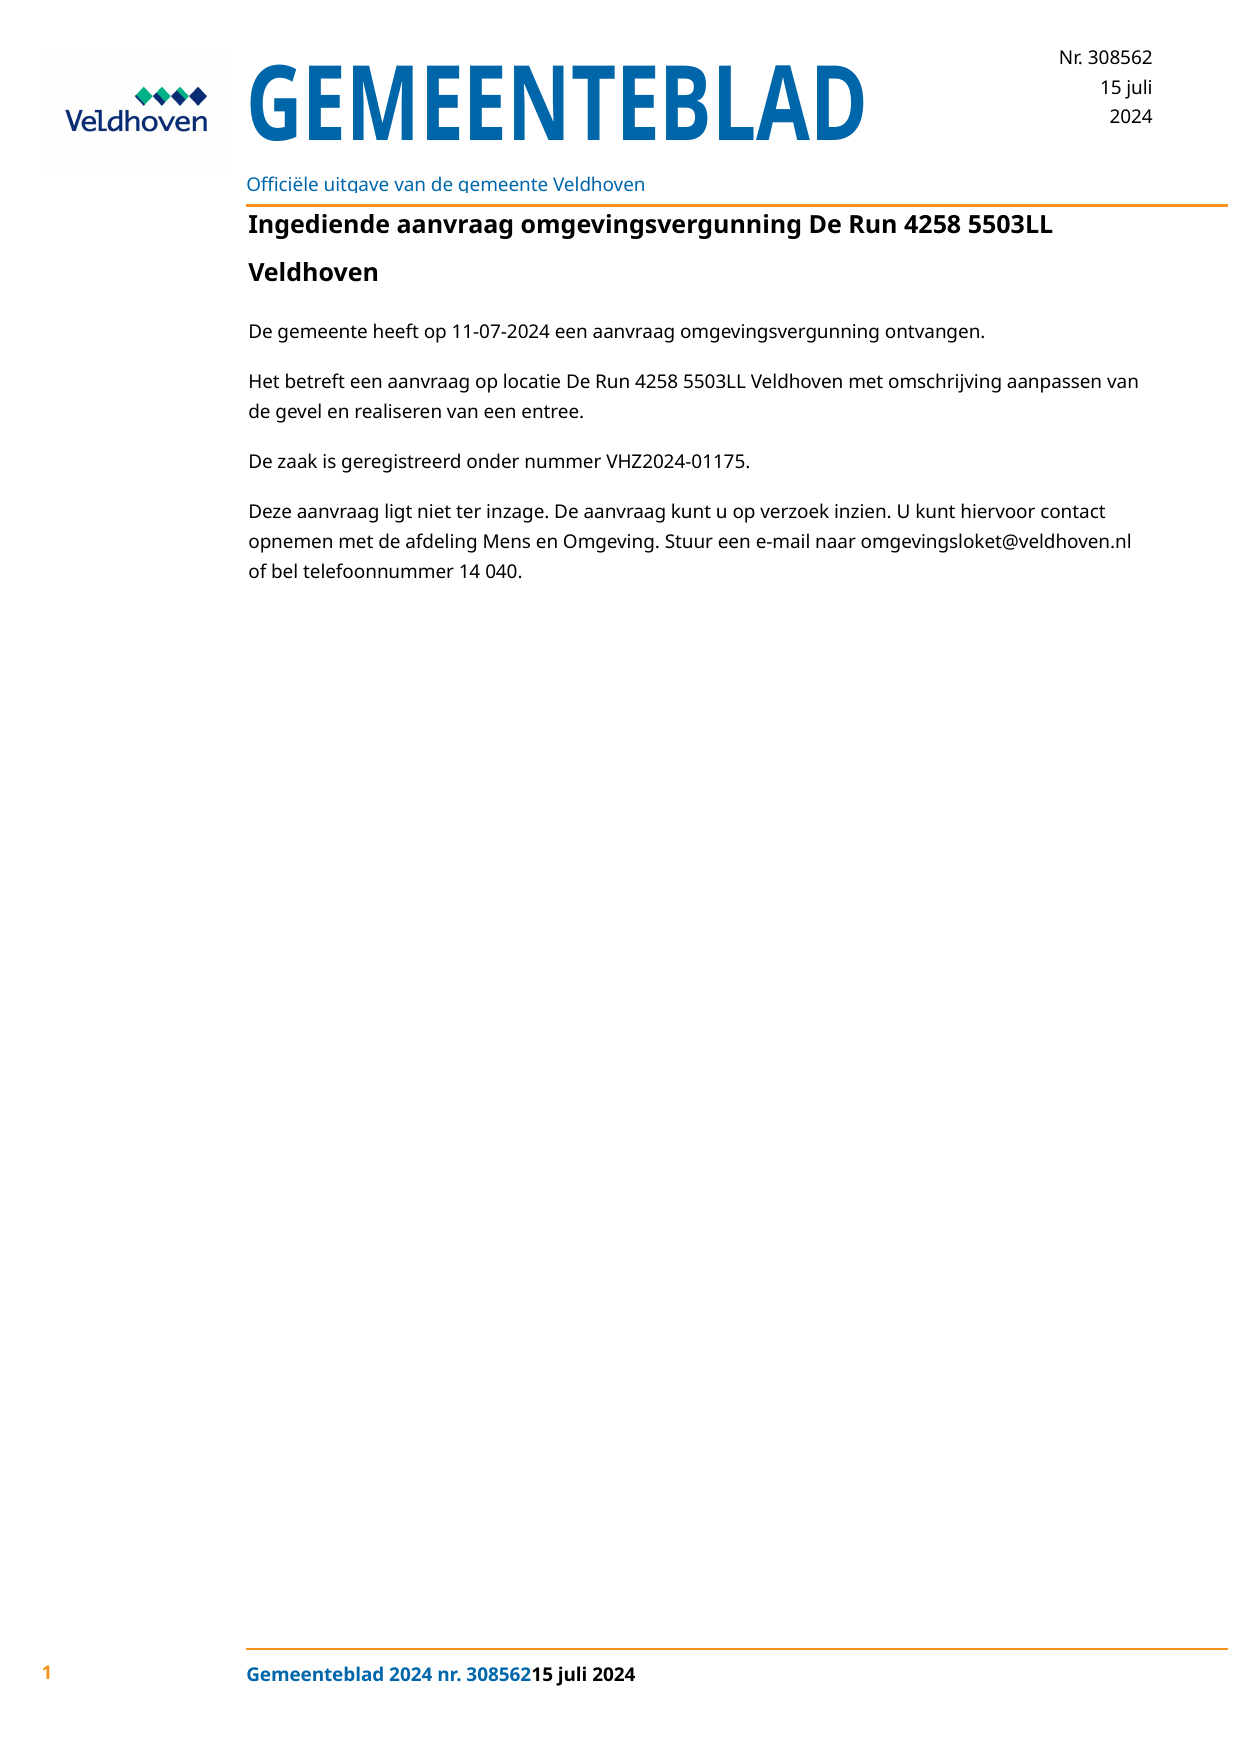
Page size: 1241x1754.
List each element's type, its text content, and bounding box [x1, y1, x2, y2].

text Deze aanvraag ligt niet ter inzage. De aanvraag kunt u op verzoek inzien. U kunt hiervoor contact opnemen met de afdeling Mens en Omgeving. Stuur een e-mail naar omgevingsloket@veldhoven.nl of bel telefoonnummer 14 040. [248, 499, 1152, 584]
text Het betreft een aanvraag op locatie De Run 4258 5503LL Veldhoven met omschrijving aanpassen van de gevel en realiseren van een entree. [248, 368, 1152, 424]
picture [41, 47, 231, 172]
text Ingediende aanvraag omgevingsvergunning De Run 4258 5503LL Veldhoven [248, 207, 1152, 288]
text De gemeente heeft op 11-07-2024 een aanvraag omgevingsvergunning ontvangen. [248, 318, 1152, 344]
text De zaak is geregistreerd onder nummer VHZ2024-01175. [248, 448, 1152, 474]
